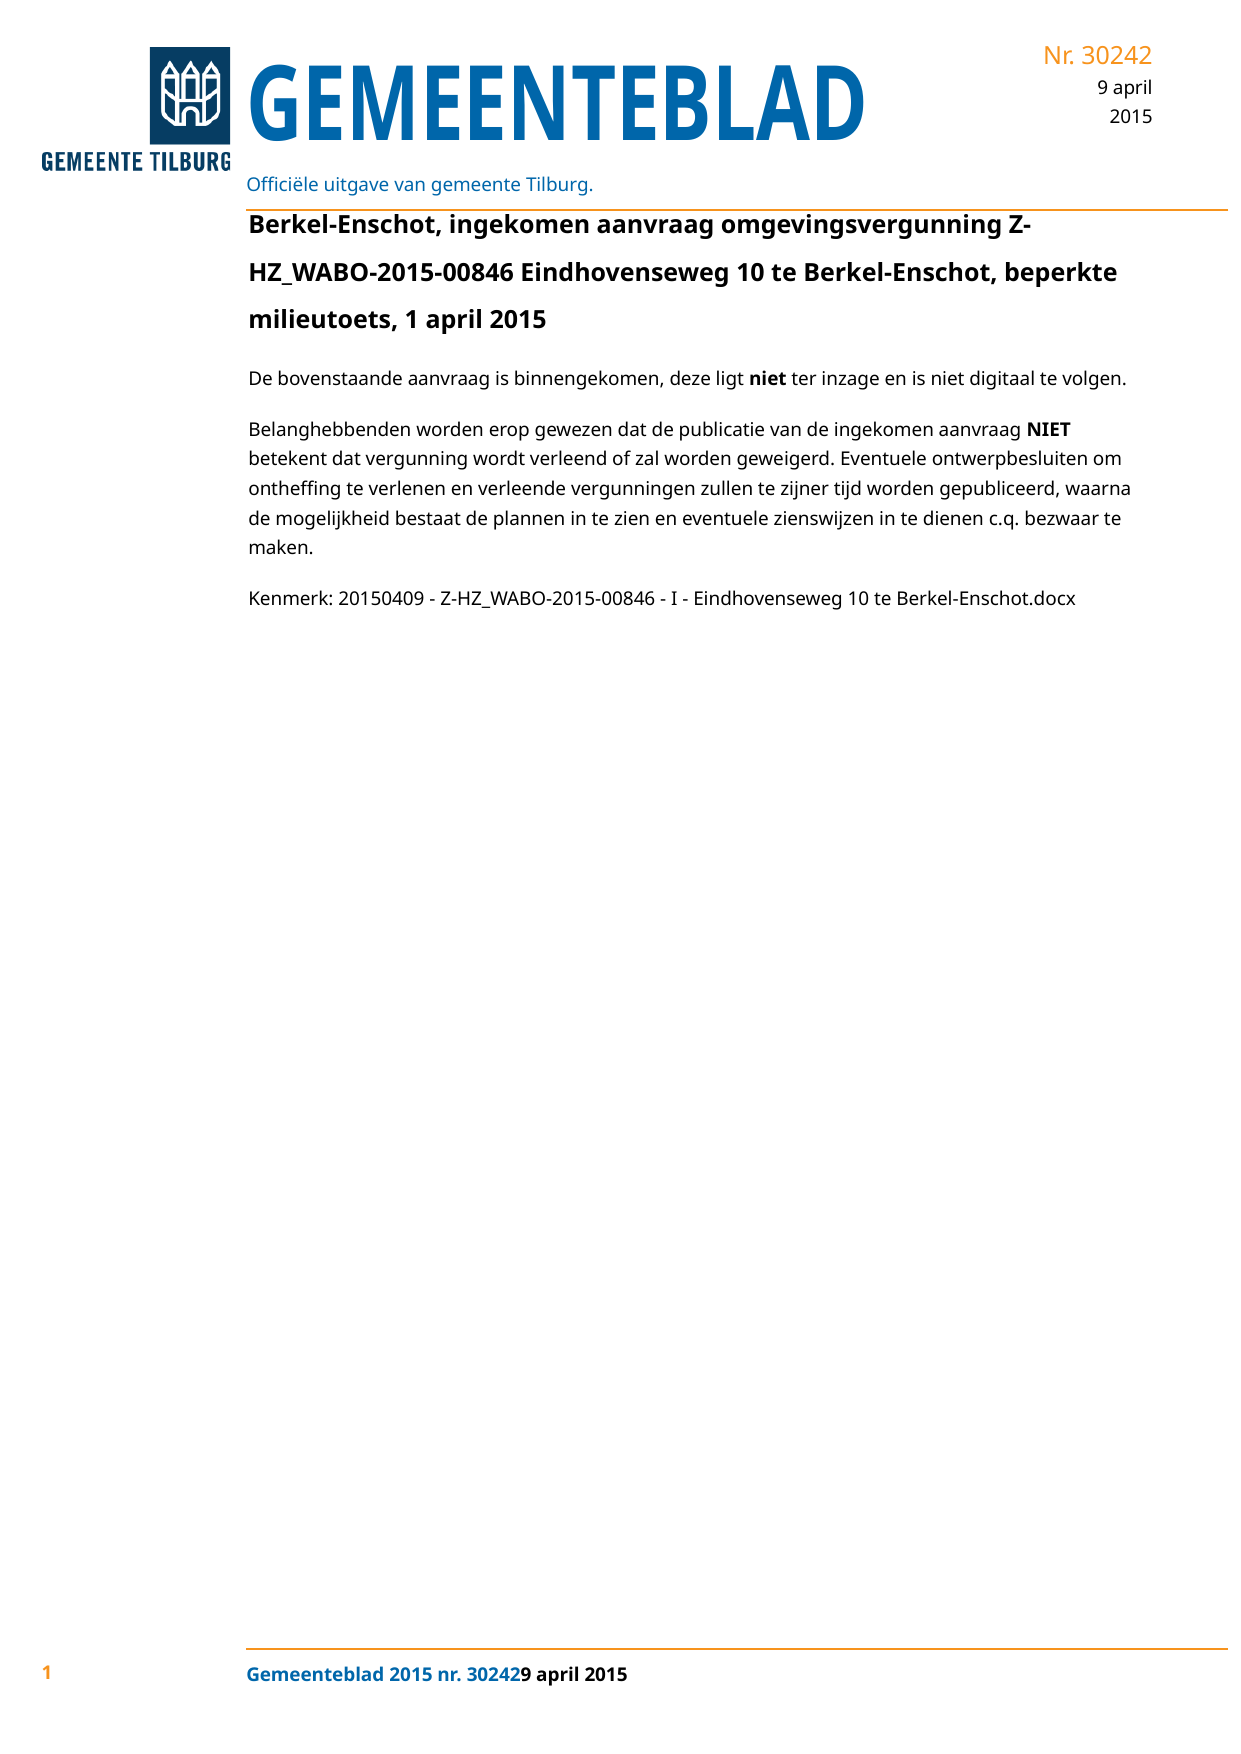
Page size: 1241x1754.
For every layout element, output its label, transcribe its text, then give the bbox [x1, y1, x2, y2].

picture [41, 47, 231, 172]
text Belanghebbenden worden erop gewezen dat de publicatie van de ingekomen aanvraag NIET betekent dat vergunning wordt verleend of zal worden geweigerd. Eventuele ontwerpbesluiten om ontheffing te verlenen en verleende vergunningen zullen te zijner tijd worden gepubliceerd, waarna de mogelijkheid bestaat de plannen in te zien en eventuele zienswijzen in te dienen c.q. bezwaar te maken. [248, 416, 1152, 560]
text Berkel-Enschot, ingekomen aanvraag omgevingsvergunning Z-HZ_WABO-2015-00846 Eindhovenseweg 10 te Berkel-Enschot, beperkte milieutoets, 1 april 2015 [248, 211, 1152, 336]
text De bovenstaande aanvraag is binnengekomen, deze ligt niet ter inzage en is niet digitaal te volgen. [248, 366, 1152, 391]
text Kenmerk: 20150409 - Z-HZ_WABO-2015-00846 - I - Eindhovenseweg 10 te Berkel-Enschot.docx [248, 585, 1152, 610]
